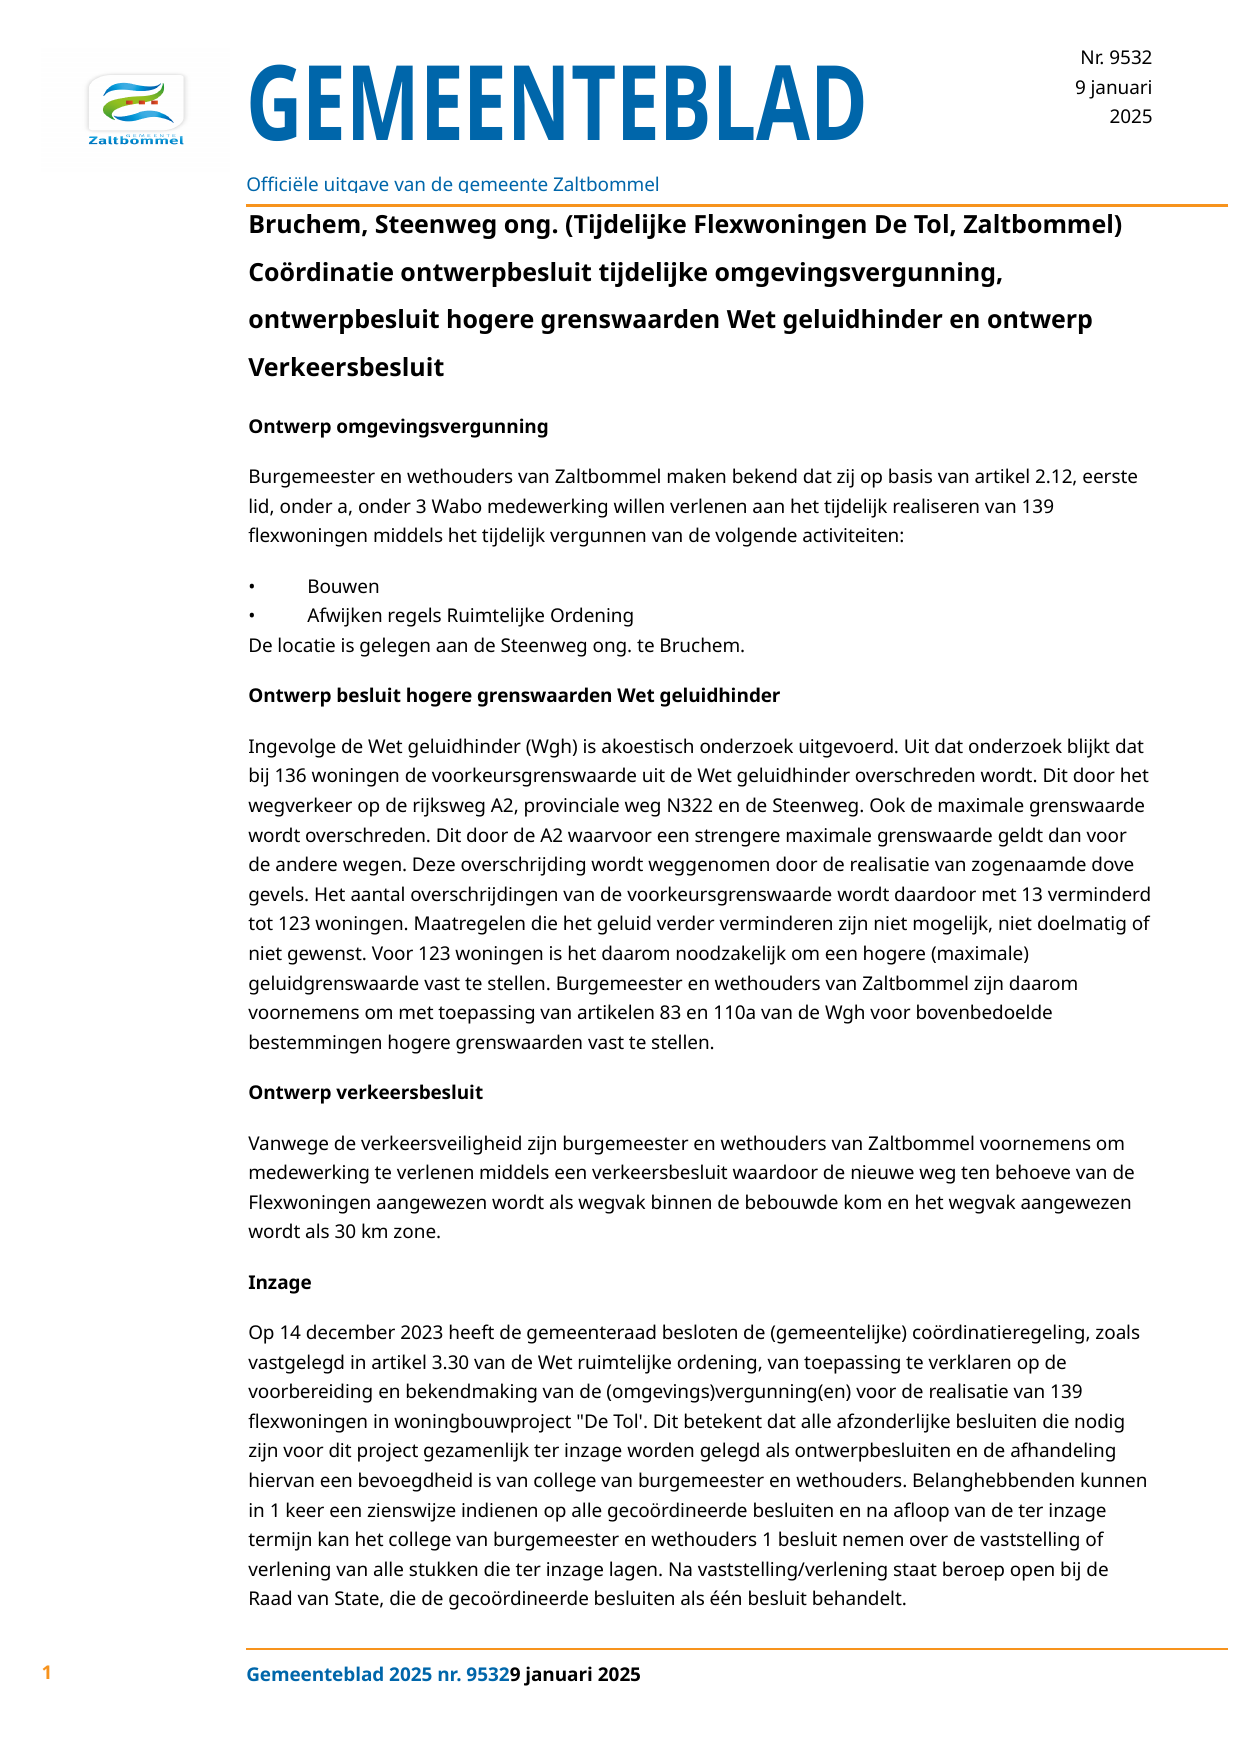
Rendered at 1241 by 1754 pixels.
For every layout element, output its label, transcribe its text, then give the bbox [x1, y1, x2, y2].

list Bouwen [248, 573, 1152, 599]
text Ingevolge de Wet geluidhinder (Wgh) is akoestisch onderzoek uitgevoerd. Uit dat onderzoek blijkt dat bij 136 woningen de voorkeursgrenswaarde uit de Wet geluidhinder overschreden wordt. Dit door het wegverkeer op de rijksweg A2, provinciale weg N322 en de Steenweg. Ook de maximale grenswaarde wordt overschreden. Dit door de A2 waarvoor een strengere maximale grenswaarde geldt dan voor de andere wegen. Deze overschrijding wordt weggenomen door de realisatie van zogenaamde dove gevels. Het aantal overschrijdingen van de voorkeursgrenswaarde wordt daardoor met 13 verminderd tot 123 woningen. Maatregelen die het geluid verder verminderen zijn niet mogelijk, niet doelmatig of niet gewenst. Voor 123 woningen is het daarom noodzakelijk om een hogere (maximale) geluidgrenswaarde vast te stellen. Burgemeester en wethouders van Zaltbommel zijn daarom voornemens om met toepassing van artikelen 83 en 110a van de Wgh voor bovenbedoelde bestemmingen hogere grenswaarden vast te stellen. [248, 733, 1152, 1055]
text Burgemeester en wethouders van Zaltbommel maken bekend dat zij op basis van artikel 2.12, eerste lid, onder a, onder 3 Wabo medewerking willen verlenen aan het tijdelijk realiseren van 139 flexwoningen middels het tijdelijk vergunnen van de volgende activiteiten: [248, 463, 1152, 548]
text Ontwerp besluit hogere grenswaarden Wet geluidhinder [248, 683, 1152, 708]
text Op 14 december 2023 heeft de gemeenteraad besloten de (gemeentelijke) coördinatieregeling, zoals vastgelegd in artikel 3.30 van de Wet ruimtelijke ordening, van toepassing te verklaren op de voorbereiding en bekendmaking van de (omgevings)vergunning(en) voor de realisatie van 139 flexwoningen in woningbouwproject "De Tol'. Dit betekent dat alle afzonderlijke besluiten die nodig zijn voor dit project gezamenlijk ter inzage worden gelegd als ontwerpbesluiten en de afhandeling hiervan een bevoegdheid is van college van burgemeester en wethouders. Belanghebbenden kunnen in 1 keer een zienswijze indienen op alle gecoördineerde besluiten en na afloop van de ter inzage termijn kan het college van burgemeester en wethouders 1 besluit nemen over de vaststelling of verlening van alle stukken die ter inzage lagen. Na vaststelling/verlening staat beroep open bij de Raad van State, die de gecoördineerde besluiten als één besluit behandelt. [248, 1319, 1152, 1611]
text Vanwege de verkeersveiligheid zijn burgemeester en wethouders van Zaltbommel voornemens om medewerking te verlenen middels een verkeersbesluit waardoor de nieuwe weg ten behoeve van de Flexwoningen aangewezen wordt als wegvak binnen de bebouwde kom en het wegvak aangewezen wordt als 30 km zone. [248, 1130, 1152, 1244]
text Inzage [248, 1269, 1152, 1295]
list Afwijken regels Ruimtelijke Ordening [248, 603, 1152, 628]
text Ontwerp omgevingsvergunning [248, 413, 1152, 439]
text De locatie is gelegen aan de Steenweg ong. te Bruchem. [248, 632, 1152, 658]
text Bruchem, Steenweg ong. (Tijdelijke Flexwoningen De Tol, Zaltbommel) Coördinatie ontwerpbesluit tijdelijke omgevingsvergunning, ontwerpbesluit hogere grenswaarden Wet geluidhinder en ontwerp Verkeersbesluit [248, 207, 1152, 384]
picture [41, 47, 231, 172]
text Ontwerp verkeersbesluit [248, 1079, 1152, 1105]
